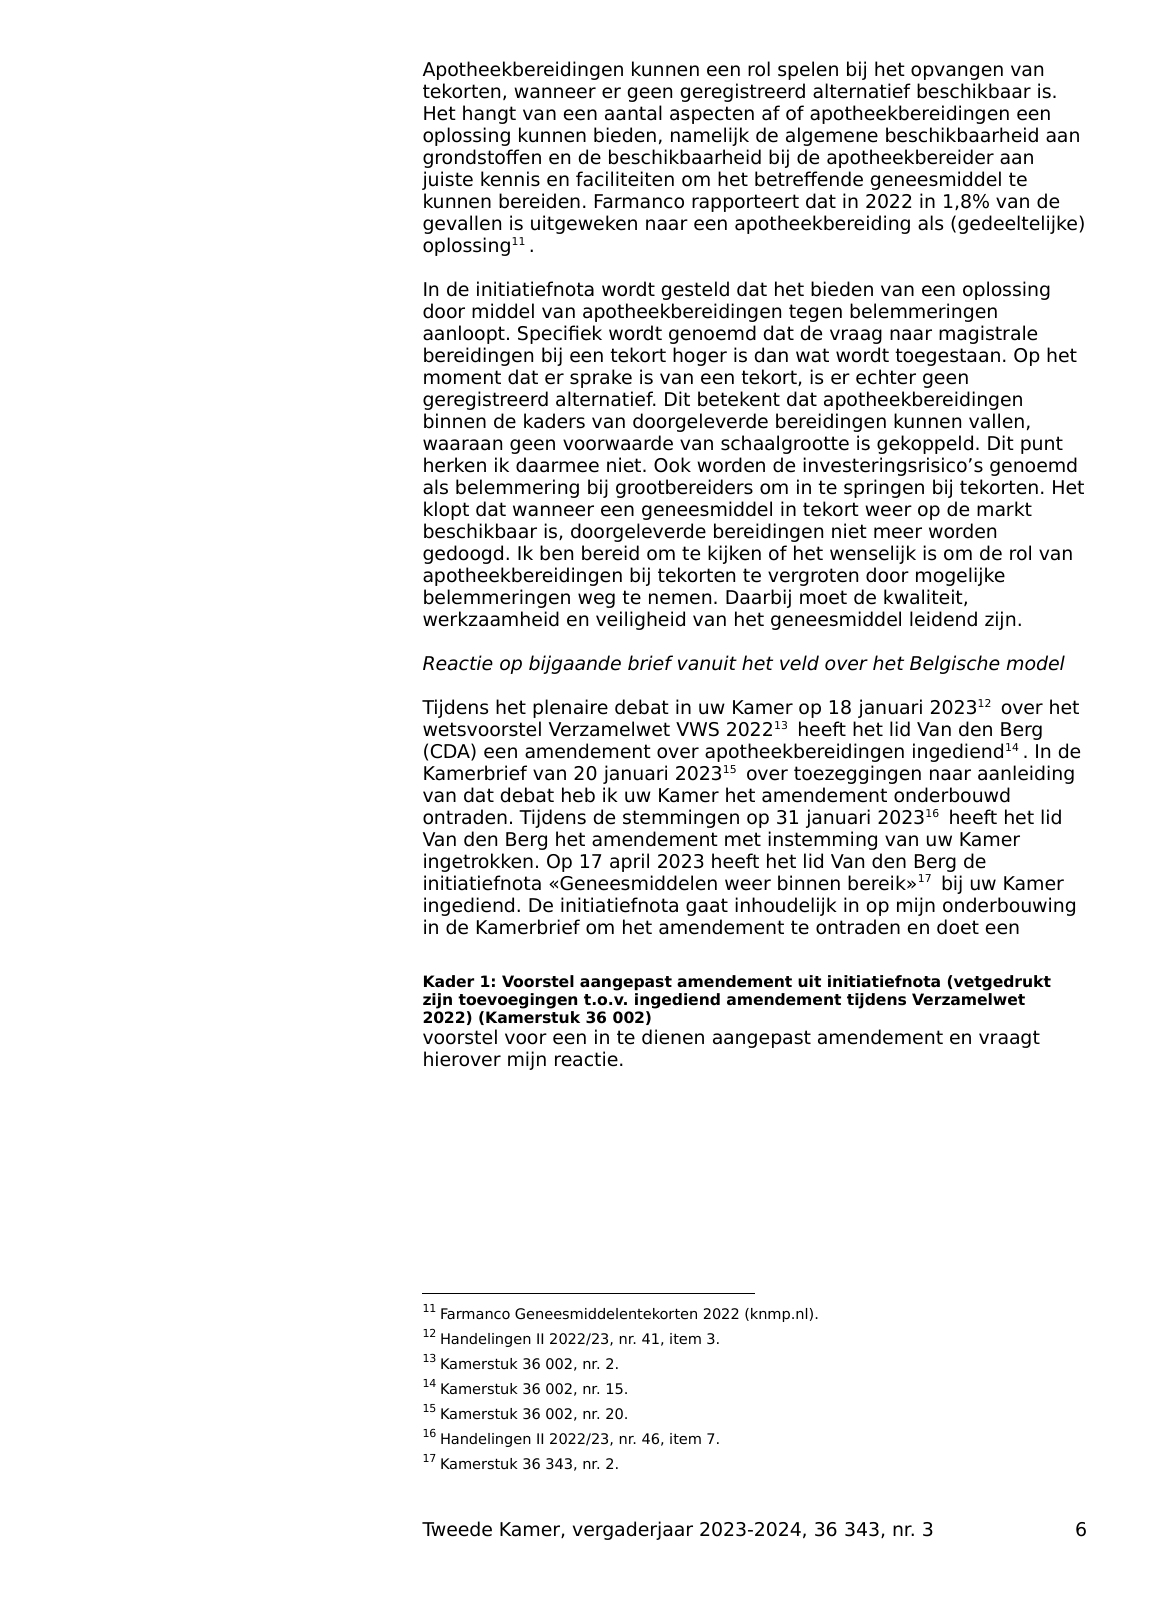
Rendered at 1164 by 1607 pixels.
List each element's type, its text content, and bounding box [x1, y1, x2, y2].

text Apotheekbereidingen kunnen een rol spelen bij het opvangen van tekorten, wanneer er geen geregistreerd alternatief beschikbaar is. Het hangt van een aantal aspecten af of apotheekbereidingen een oplossing kunnen bieden, namelijk de algemene beschikbaarheid aan grondstoffen en de beschikbaarheid bij de apotheekbereider aan juiste kennis en faciliteiten om het betreffende geneesmiddel te kunnen bereiden. Farmanco rapporteert dat in 2022 in 1,8% van de gevallen is uitgeweken naar een apotheekbereiding als (gedeeltelijke) oplossing. [422, 59, 1087, 257]
text Farmanco Geneesmiddelentekorten 2022 (knmp.nl). [422, 1302, 1087, 1324]
text Kader 1: Voorstel aangepast amendement uit initiatiefnota (vetgedrukt zijn toevoegingen t.o.v. ingediend amendement tijdens Verzamelwet 2022) (Kamerstuk 36 002) [422, 973, 1072, 1027]
text In de initiatiefnota wordt gesteld dat het bieden van een oplossing door middel van apotheekbereidingen tegen belemmeringen aanloopt. Specifiek wordt genoemd dat de vraag naar magistrale bereidingen bij een tekort hoger is dan wat wordt toegestaan. Op het moment dat er sprake is van een tekort, is er echter geen geregistreerd alternatief. Dit betekent dat apotheekbereidingen binnen de kaders van doorgeleverde bereidingen kunnen vallen, waaraan geen voorwaarde van schaalgrootte is gekoppeld. Dit punt herken ik daarmee niet. Ook worden de investeringsrisico’s genoemd als belemmering bij grootbereiders om in te springen bij tekorten. Het klopt dat wanneer een geneesmiddel in tekort weer op de markt beschikbaar is, doorgeleverde bereidingen niet meer worden gedoogd. Ik ben bereid om te kijken of het wenselijk is om de rol van apotheekbereidingen bij tekorten te vergroten door mogelijke belemmeringen weg te nemen. Daarbij moet de kwaliteit, werkzaamheid en veiligheid van het geneesmiddel leidend zijn. [422, 279, 1087, 631]
text Handelingen II 2022/23, nr. 46, item 7. [422, 1427, 1087, 1449]
text Kamerstuk 36 002, nr. 15. [422, 1377, 1087, 1399]
text Kamerstuk 36 002, nr. 20. [422, 1402, 1087, 1424]
text Handelingen II 2022/23, nr. 41, item 3. [422, 1327, 1087, 1349]
text Kamerstuk 36 002, nr. 2. [422, 1352, 1087, 1374]
subtitle Reactie op bijgaande brief vanuit het veld over het Belgische model [422, 653, 1087, 675]
text Kamerstuk 36 343, nr. 2. [422, 1452, 1087, 1474]
text Tijdens het plenaire debat in uw Kamer op 18 januari 2023 over het wetsvoorstel Verzamelwet VWS 2022 heeft het lid Van den Berg (CDA) een amendement over apotheekbereidingen ingediend. In de Kamerbrief van 20 januari 2023 over toezeggingen naar aanleiding van dat debat heb ik uw Kamer het amendement onderbouwd ontraden. Tijdens de stemmingen op 31 januari 2023 heeft het lid Van den Berg het amendement met instemming van uw Kamer ingetrokken. Op 17 april 2023 heeft het lid Van den Berg de initiatiefnota «Geneesmiddelen weer binnen bereik» bij uw Kamer ingediend. De initiatiefnota gaat inhoudelijk in op mijn onderbouwing in de Kamerbrief om het amendement te ontraden en doet een voorstel voor een in te dienen aangepast amendement en vraagt hierover mijn reactie. [422, 697, 1087, 1071]
